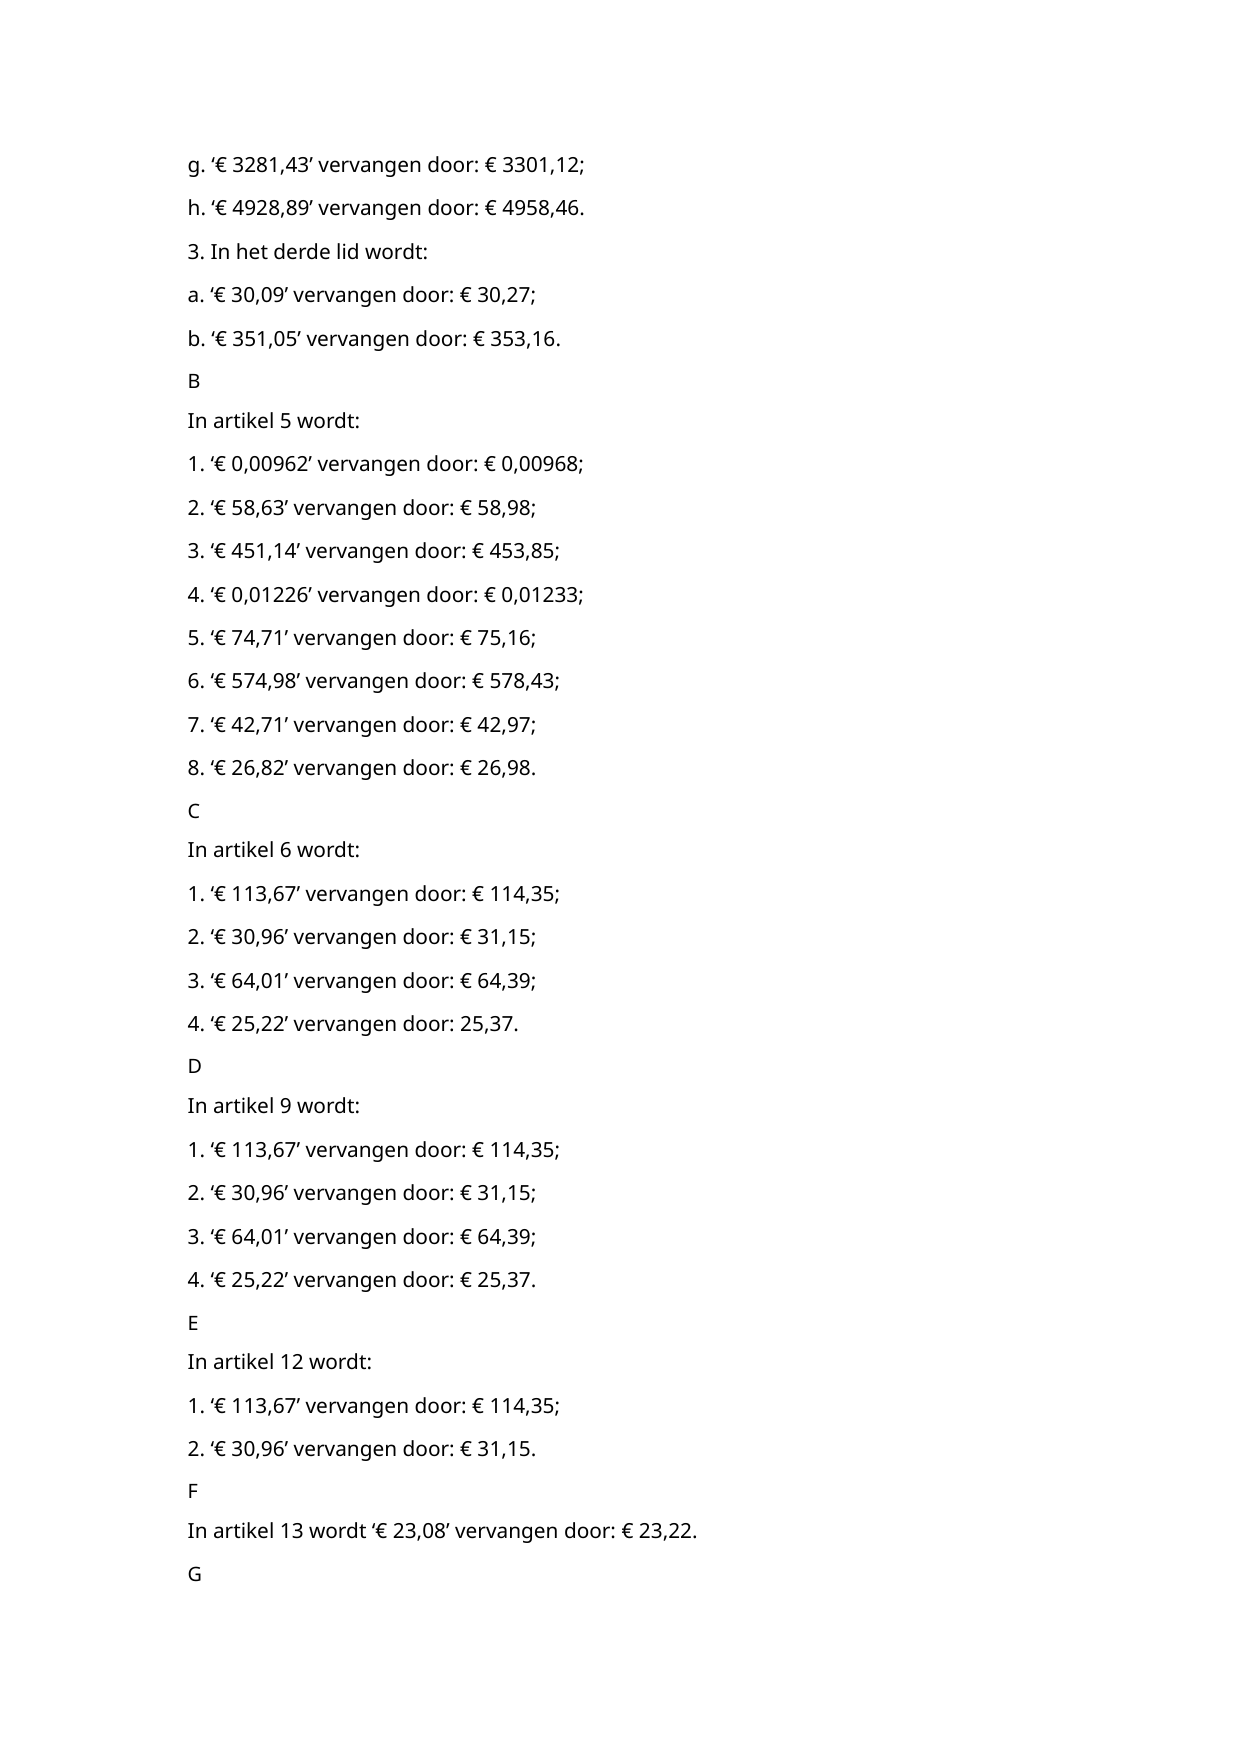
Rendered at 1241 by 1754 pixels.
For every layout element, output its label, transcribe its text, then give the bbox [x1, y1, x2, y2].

text 2. ‘€ 30,96’ vervangen door: € 31,15. [187, 1434, 1053, 1463]
text 3. ‘€ 64,01’ vervangen door: € 64,39; [187, 966, 1053, 994]
text 8. ‘€ 26,82’ vervangen door: € 26,98. [187, 753, 1053, 782]
text 3. In het derde lid wordt: [187, 237, 1053, 265]
text 4. ‘€ 25,22’ vervangen door: € 25,37. [187, 1265, 1053, 1294]
text F [187, 1478, 1053, 1505]
text 7. ‘€ 42,71’ vervangen door: € 42,97; [187, 710, 1053, 738]
text g. ‘€ 3281,43’ vervangen door: € 3301,12; [187, 150, 1053, 178]
text G [187, 1560, 1053, 1587]
text In artikel 12 wordt: [187, 1347, 1053, 1376]
text 1. ‘€ 0,00962’ vervangen door: € 0,00968; [187, 449, 1053, 478]
text In artikel 5 wordt: [187, 406, 1053, 434]
text 1. ‘€ 113,67’ vervangen door: € 114,35; [187, 879, 1053, 907]
text b. ‘€ 351,05’ vervangen door: € 353,16. [187, 324, 1053, 352]
text 3. ‘€ 451,14’ vervangen door: € 453,85; [187, 536, 1053, 565]
text 1. ‘€ 113,67’ vervangen door: € 114,35; [187, 1135, 1053, 1163]
text B [187, 367, 1053, 394]
text 3. ‘€ 64,01’ vervangen door: € 64,39; [187, 1222, 1053, 1250]
text 1. ‘€ 113,67’ vervangen door: € 114,35; [187, 1391, 1053, 1419]
text E [187, 1309, 1053, 1336]
text In artikel 9 wordt: [187, 1092, 1053, 1120]
text In artikel 6 wordt: [187, 836, 1053, 864]
text a. ‘€ 30,09’ vervangen door: € 30,27; [187, 280, 1053, 309]
text 2. ‘€ 58,63’ vervangen door: € 58,98; [187, 493, 1053, 521]
text In artikel 13 wordt ‘€ 23,08’ vervangen door: € 23,22. [187, 1517, 1053, 1545]
text C [187, 797, 1053, 824]
text 2. ‘€ 30,96’ vervangen door: € 31,15; [187, 1178, 1053, 1207]
text h. ‘€ 4928,89’ vervangen door: € 4958,46. [187, 193, 1053, 222]
text 6. ‘€ 574,98’ vervangen door: € 578,43; [187, 667, 1053, 695]
text 5. ‘€ 74,71’ vervangen door: € 75,16; [187, 623, 1053, 652]
text 4. ‘€ 25,22’ vervangen door: 25,37. [187, 1009, 1053, 1038]
text 2. ‘€ 30,96’ vervangen door: € 31,15; [187, 922, 1053, 951]
text 4. ‘€ 0,01226’ vervangen door: € 0,01233; [187, 580, 1053, 608]
text D [187, 1053, 1053, 1080]
